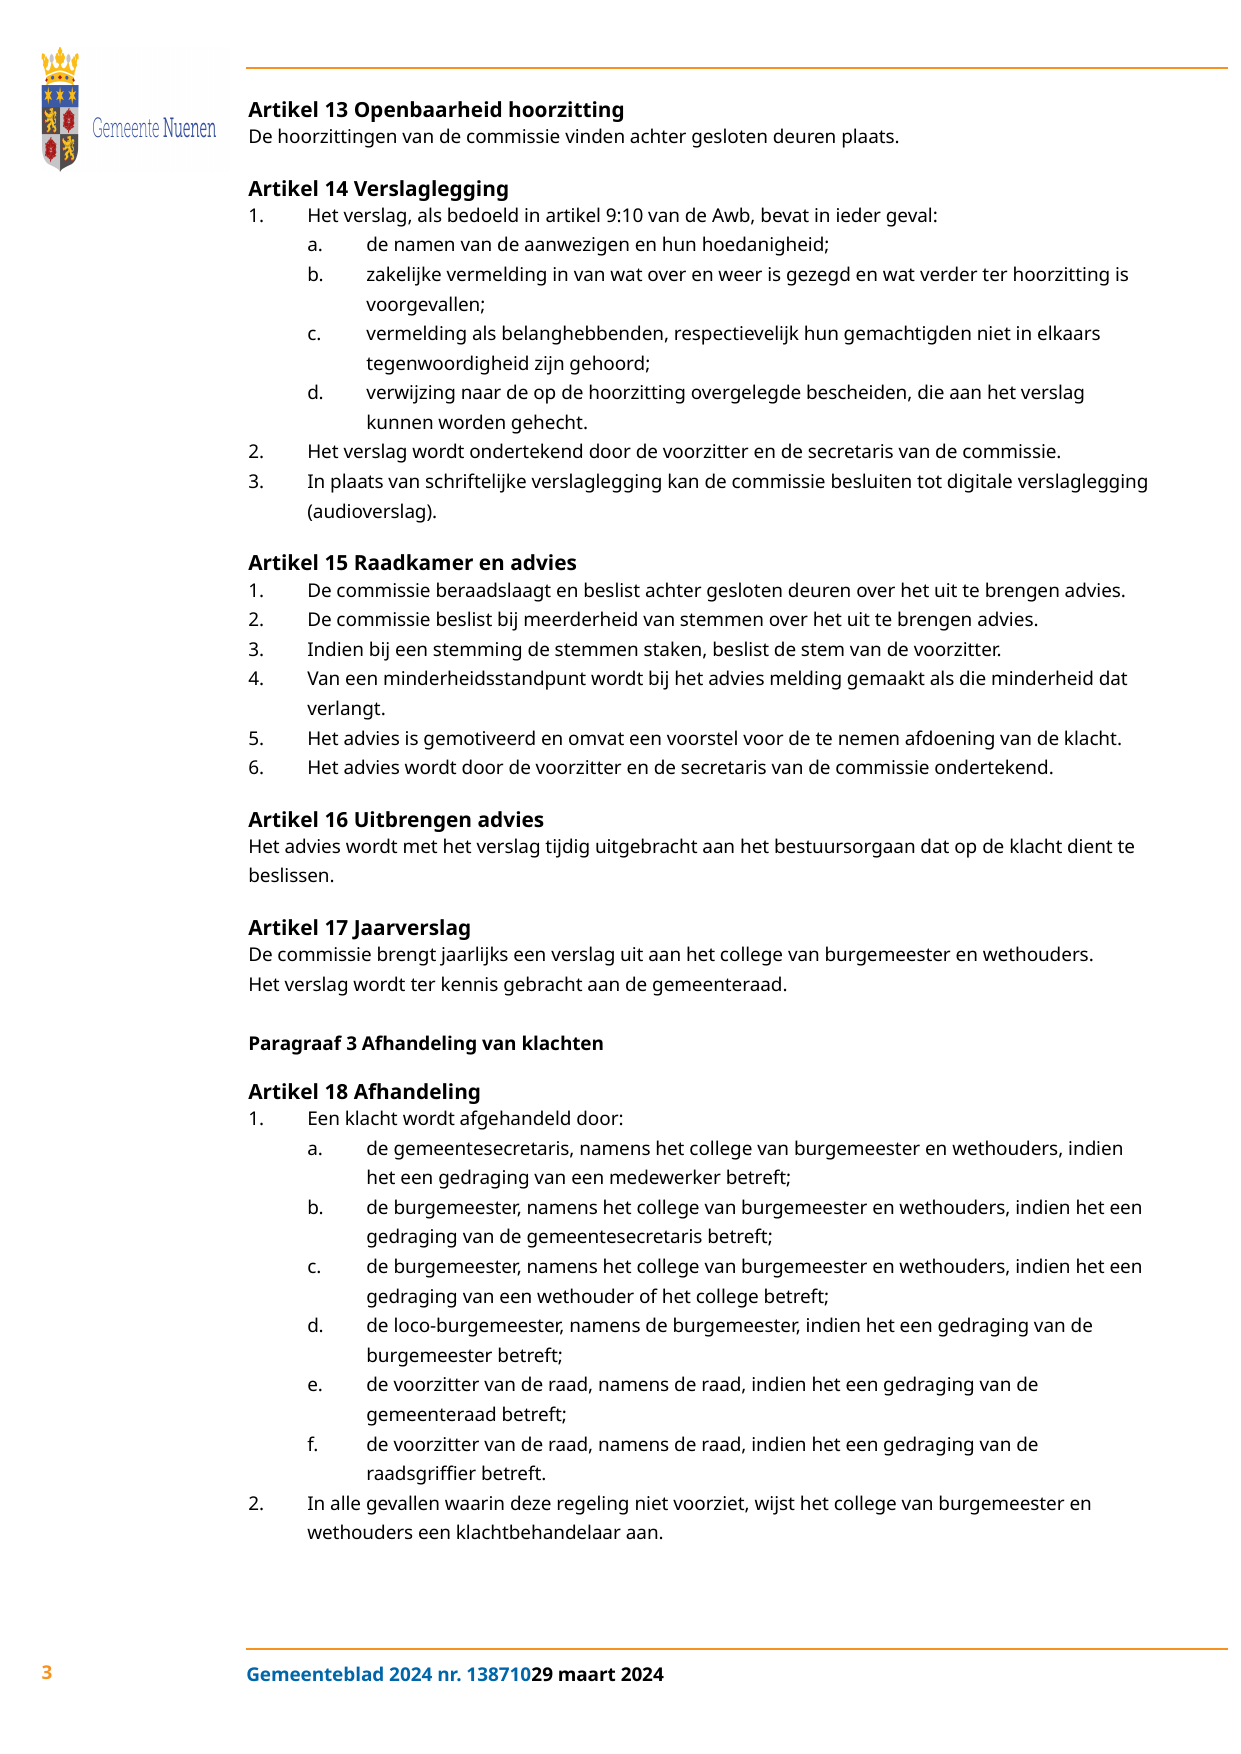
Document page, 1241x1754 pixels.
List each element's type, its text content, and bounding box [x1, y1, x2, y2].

text Artikel 17 Jaarverslag [248, 913, 1152, 942]
list de gemeentesecretaris, namens het college van burgemeester en wethouders, indien het een gedraging van een medewerker betreft; [307, 1135, 1152, 1190]
text Artikel 16 Uitbrengen advies [248, 805, 1152, 833]
list Het advies wordt door de voorzitter en de secretaris van de commissie ondertekend. [248, 754, 1152, 780]
list Het advies is gemotiveerd en omvat een voorstel voor de te nemen afdoening van de klacht. [248, 725, 1152, 750]
picture [41, 47, 231, 172]
list Indien bij een stemming de stemmen staken, beslist de stem van de voorzitter. [248, 636, 1152, 662]
list de voorzitter van de raad, namens de raad, indien het een gedraging van de gemeenteraad betreft; [307, 1372, 1152, 1427]
list de burgemeester, namens het college van burgemeester en wethouders, indien het een gedraging van een wethouder of het college betreft; [307, 1253, 1152, 1308]
list De commissie beslist bij meerderheid van stemmen over het uit te brengen advies. [248, 606, 1152, 632]
text Artikel 15 Raadkamer en advies [248, 548, 1152, 577]
list de burgemeester, namens het college van burgemeester en wethouders, indien het een gedraging van de gemeentesecretaris betreft; [307, 1194, 1152, 1249]
text Artikel 18 Afhandeling [248, 1077, 1152, 1105]
text De commissie brengt jaarlijks een verslag uit aan het college van burgemeester en wethouders. [248, 942, 1152, 967]
list De commissie beraadslaagt en beslist achter gesloten deuren over het uit te brengen advies. [248, 577, 1152, 602]
list de voorzitter van de raad, namens de raad, indien het een gedraging van de raadsgriffier betreft. [307, 1431, 1152, 1486]
text Artikel 13 Openbaarheid hoorzitting [248, 95, 1152, 123]
text Artikel 14 Verslaglegging [248, 174, 1152, 202]
list vermelding als belanghebbenden, respectievelijk hun gemachtigden niet in elkaars tegenwoordigheid zijn gehoord; [307, 320, 1152, 376]
text Paragraaf 3 Afhandeling van klachten [248, 1030, 1152, 1056]
text De hoorzittingen van de commissie vinden achter gesloten deuren plaats. [248, 123, 1152, 149]
list zakelijke vermelding in van wat over en weer is gezegd en wat verder ter hoorzitting is voorgevallen; [307, 261, 1152, 317]
list Een klacht wordt afgehandeld door: [248, 1105, 1152, 1131]
list de loco-burgemeester, namens de burgemeester, indien het een gedraging van de burgemeester betreft; [307, 1312, 1152, 1368]
list de namen van de aanwezigen en hun hoedanigheid; [307, 232, 1152, 257]
list Het verslag wordt ondertekend door de voorzitter en de secretaris van de commissie. [248, 439, 1152, 464]
text Het advies wordt met het verslag tijdig uitgebracht aan het bestuursorgaan dat op de klacht dient te beslissen. [248, 833, 1152, 888]
list Van een minderheidsstandpunt wordt bij het advies melding gemaakt als die minderheid dat verlangt. [248, 666, 1152, 721]
list verwijzing naar de op de hoorzitting overgelegde bescheiden, die aan het verslag kunnen worden gehecht. [307, 379, 1152, 435]
list In plaats van schriftelijke verslaglegging kan de commissie besluiten tot digitale verslaglegging (audioverslag). [248, 468, 1152, 524]
list In alle gevallen waarin deze regeling niet voorziet, wijst het college van burgemeester en wethouders een klachtbehandelaar aan. [248, 1490, 1152, 1545]
text Het verslag wordt ter kennis gebracht aan de gemeenteraad. [248, 971, 1152, 997]
list Het verslag, als bedoeld in artikel 9:10 van de Awb, bevat in ieder geval: [248, 202, 1152, 228]
